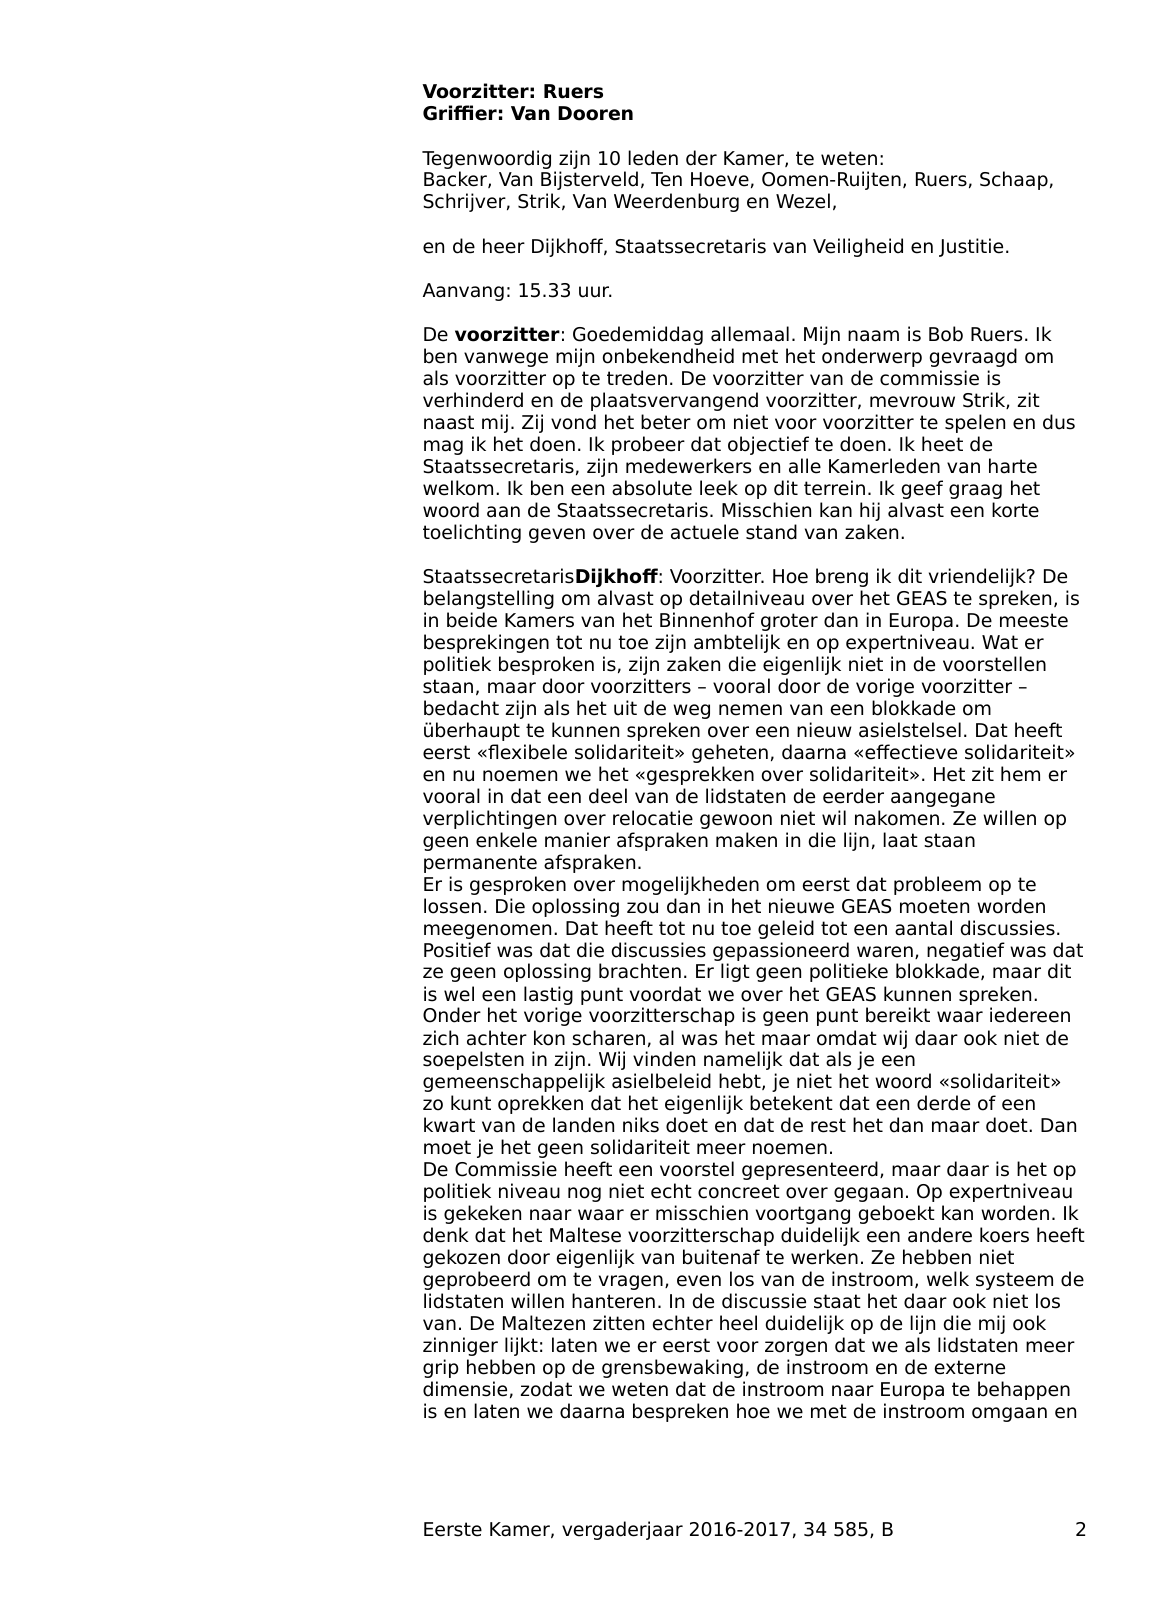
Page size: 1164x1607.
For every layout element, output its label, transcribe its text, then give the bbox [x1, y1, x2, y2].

text Tegenwoordig zijn 10 leden der Kamer, te weten: [422, 147, 1087, 169]
text De voorzitter: Goedemiddag allemaal. Mijn naam is Bob Ruers. Ik ben vanwege mijn onbekendheid met het onderwerp gevraagd om als voorzitter op te treden. De voorzitter van de commissie is verhinderd en de plaatsvervangend voorzitter, mevrouw Strik, zit naast mij. Zij vond het beter om niet voor voorzitter te spelen en dus mag ik het doen. Ik probeer dat objectief te doen. Ik heet de Staatssecretaris, zijn medewerkers en alle Kamerleden van harte welkom. Ik ben een absolute leek op dit terrein. Ik geef graag het woord aan de Staatssecretaris. Misschien kan hij alvast een korte toelichting geven over de actuele stand van zaken. [422, 324, 1087, 544]
text Griffier: Van Dooren [422, 103, 1087, 125]
text Er is gesproken over mogelijkheden om eerst dat probleem op te lossen. Die oplossing zou dan in het nieuwe GEAS moeten worden meegenomen. Dat heeft tot nu toe geleid tot een aantal discussies. Positief was dat die discussies gepassioneerd waren, negatief was dat ze geen oplossing brachten. Er ligt geen politieke blokkade, maar dit is wel een lastig punt voordat we over het GEAS kunnen spreken. Onder het vorige voorzitterschap is geen punt bereikt waar iedereen zich achter kon scharen, al was het maar omdat wij daar ook niet de soepelsten in zijn. Wij vinden namelijk dat als je een gemeenschappelijk asielbeleid hebt, je niet het woord «solidariteit» zo kunt oprekken dat het eigenlijk betekent dat een derde of een kwart van de landen niks doet en dat de rest het dan maar doet. Dan moet je het geen solidariteit meer noemen. [422, 873, 1087, 1159]
text StaatssecretarisDijkhoff: Voorzitter. Hoe breng ik dit vriendelijk? De belangstelling om alvast op detailniveau over het GEAS te spreken, is in beide Kamers van het Binnenhof groter dan in Europa. De meeste besprekingen tot nu toe zijn ambtelijk en op expertniveau. Wat er politiek besproken is, zijn zaken die eigenlijk niet in de voorstellen staan, maar door voorzitters – vooral door de vorige voorzitter – bedacht zijn als het uit de weg nemen van een blokkade om überhaupt te kunnen spreken over een nieuw asielstelsel. Dat heeft eerst «flexibele solidariteit» geheten, daarna «effectieve solidariteit» en nu noemen we het «gesprekken over solidariteit». Het zit hem er vooral in dat een deel van de lidstaten de eerder aangegane verplichtingen over relocatie gewoon niet wil nakomen. Ze willen op geen enkele manier afspraken maken in die lijn, laat staan permanente afspraken. [422, 566, 1087, 873]
text Voorzitter: Ruers [422, 81, 1087, 103]
text De Commissie heeft een voorstel gepresenteerd, maar daar is het op politiek niveau nog niet echt concreet over gegaan. Op expertniveau is gekeken naar waar er misschien voortgang geboekt kan worden. Ik denk dat het Maltese voorzitterschap duidelijk een andere koers heeft gekozen door eigenlijk van buitenaf te werken. Ze hebben niet geprobeerd om te vragen, even los van de instroom, welk systeem de lidstaten willen hanteren. In de discussie staat het daar ook niet los van. De Maltezen zitten echter heel duidelijk op de lijn die mij ook zinniger lijkt: laten we er eerst voor zorgen dat we als lidstaten meer grip hebben op de grensbewaking, de instroom en de externe dimensie, zodat we weten dat de instroom naar Europa te behappen is en laten we daarna bespreken hoe we met de instroom omgaan en [422, 1159, 1087, 1423]
text Backer, Van Bijsterveld, Ten Hoeve, Oomen-Ruijten, Ruers, Schaap, Schrijver, Strik, Van Weerdenburg en Wezel, [422, 169, 1087, 213]
text en de heer Dijkhoff, Staatssecretaris van Veiligheid en Justitie. [422, 236, 1087, 257]
text Aanvang: 15.33 uur. [422, 280, 1087, 302]
